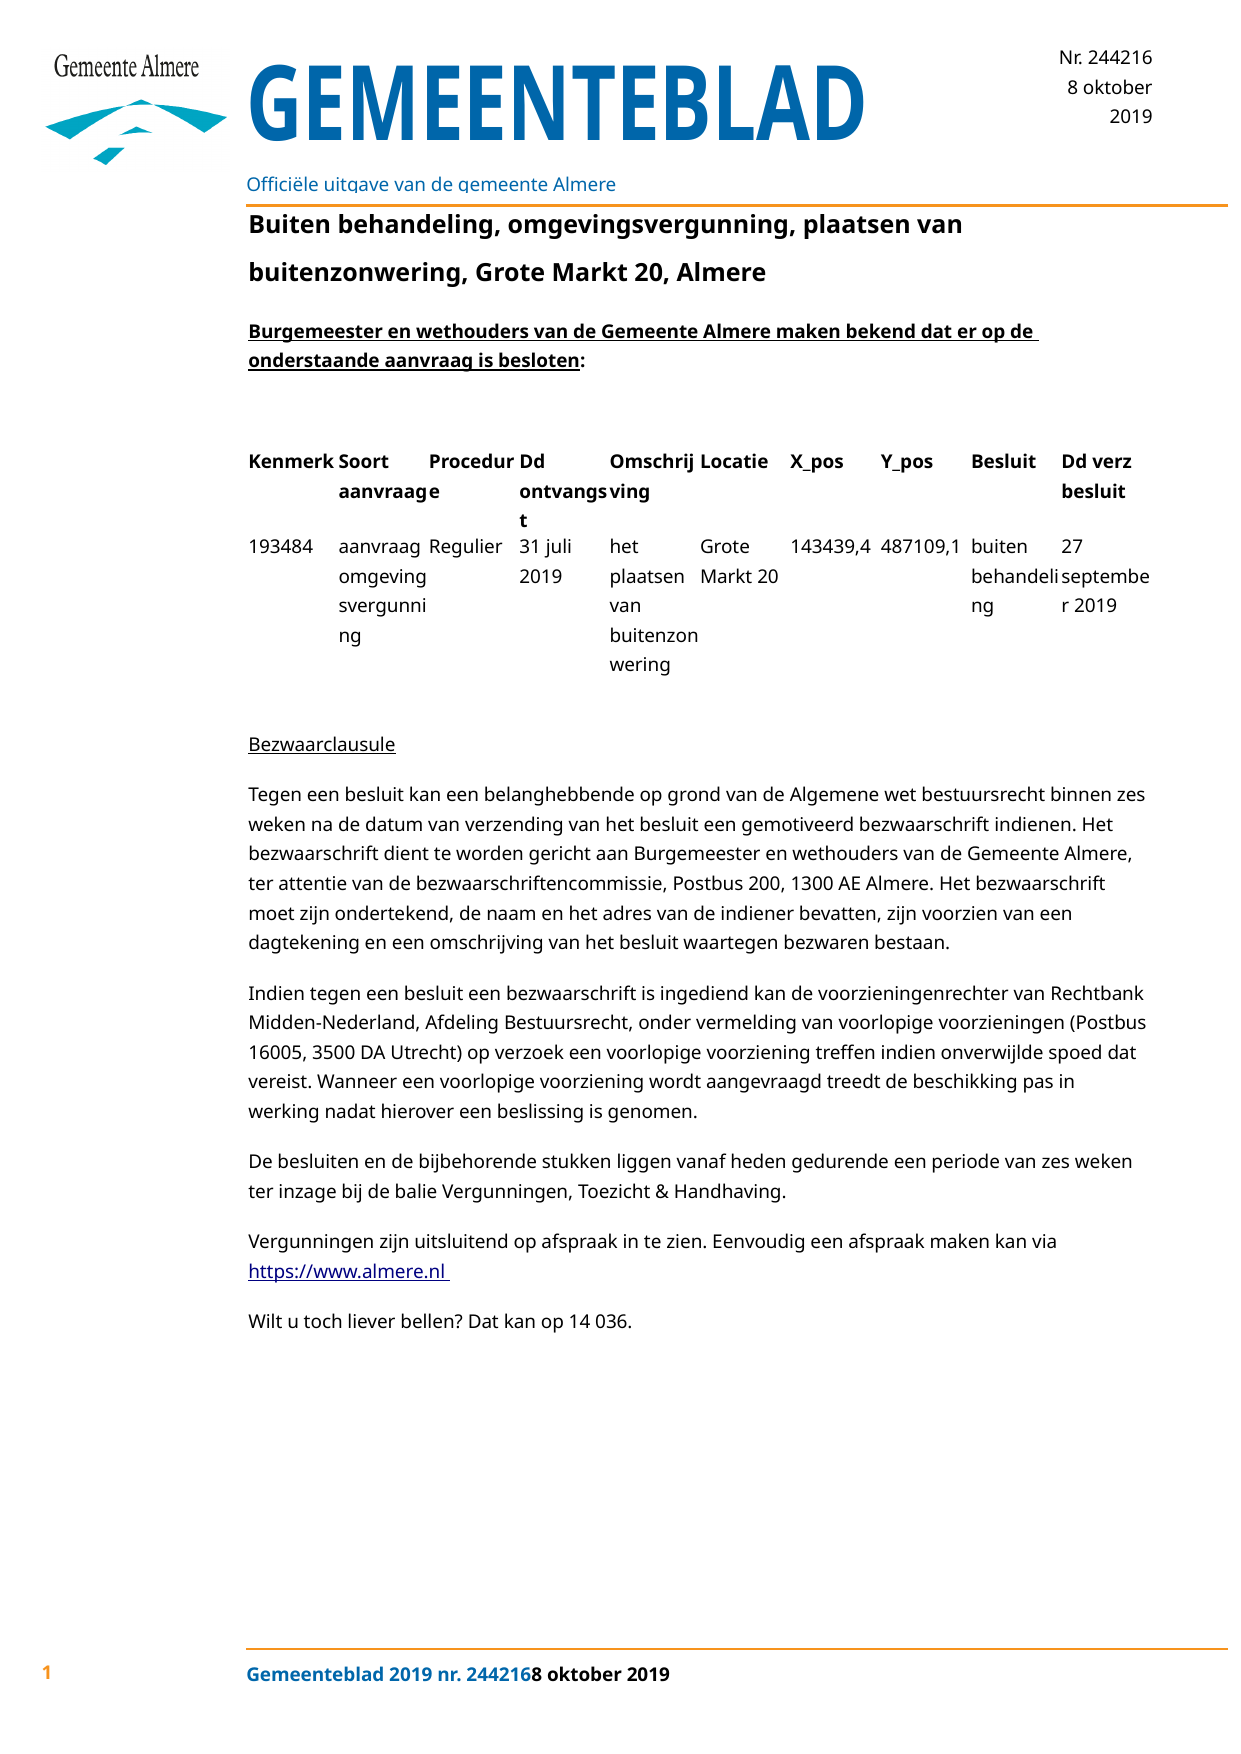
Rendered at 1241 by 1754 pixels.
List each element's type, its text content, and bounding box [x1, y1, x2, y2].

text Tegen een besluit kan een belanghebbende op grond van de Algemene wet bestuursrecht binnen zes weken na de datum van verzending van het besluit een gemotiveerd bezwaarschrift indienen. Het bezwaarschrift dient te worden gericht aan Burgemeester en wethouders van de Gemeente Almere, ter attentie van de bezwaarschriftencommissie, Postbus 200, 1300 AE Almere. Het bezwaarschrift moet zijn ondertekend, de naam en het adres van de indiener bevatten, zijn voorzien van een dagtekening en een omschrijving van het besluit waartegen bezwaren bestaan. [248, 781, 1152, 955]
table_cell aanvraag omgevingsvergunning [338, 533, 429, 677]
table_header Procedure [429, 449, 519, 533]
text Burgemeester en wethouders van de Gemeente Almere maken bekend dat er op de onderstaande aanvraag is besloten: [248, 318, 1152, 373]
text Bezwaarclausule [248, 731, 1152, 757]
table_header Omschrijving [609, 449, 700, 533]
table_cell 143439,4 [790, 533, 881, 677]
table_cell 193484 [248, 533, 338, 677]
text Vergunningen zijn uitsluitend op afspraak in te zien. Eenvoudig een afspraak maken kan via https://www.almere.nl [248, 1228, 1152, 1284]
table_header Dd ontvangst [519, 449, 609, 533]
table_cell 487109,1 [881, 533, 971, 677]
table_cell Grote Markt 20 [700, 533, 790, 677]
picture [41, 47, 231, 172]
table_cell Regulier [429, 533, 519, 677]
text De besluiten en de bijbehorende stukken liggen vanaf heden gedurende een periode van zes weken ter inzage bij de balie Vergunningen, Toezicht & Handhaving. [248, 1148, 1152, 1204]
table_header Soort aanvraag [338, 449, 429, 533]
table_cell 27 september 2019 [1061, 533, 1152, 677]
table_cell buiten behandeling [971, 533, 1061, 677]
table_header X_pos [790, 449, 881, 533]
table_cell 31 juli 2019 [519, 533, 609, 677]
table_header Dd verz besluit [1061, 449, 1152, 533]
text Indien tegen een besluit een bezwaarschrift is ingediend kan de voorzieningenrechter van Rechtbank Midden-Nederland, Afdeling Bestuursrecht, onder vermelding van voorlopige voorzieningen (Postbus 16005, 3500 DA Utrecht) op verzoek een voorlopige voorziening treffen indien onverwijlde spoed dat vereist. Wanneer een voorlopige voorziening wordt aangevraagd treedt de beschikking pas in werking nadat hierover een beslissing is genomen. [248, 980, 1152, 1124]
table_cell het plaatsen van buitenzonwering [609, 533, 700, 677]
table_header Y_pos [881, 449, 971, 533]
table_header Besluit [971, 449, 1061, 533]
table_header Locatie [700, 449, 790, 533]
text Wilt u toch liever bellen? Dat kan op 14 036. [248, 1308, 1152, 1334]
table_header Kenmerk [248, 449, 338, 533]
text Buiten behandeling, omgevingsvergunning, plaatsen van buitenzonwering, Grote Markt 20, Almere [248, 207, 1152, 288]
